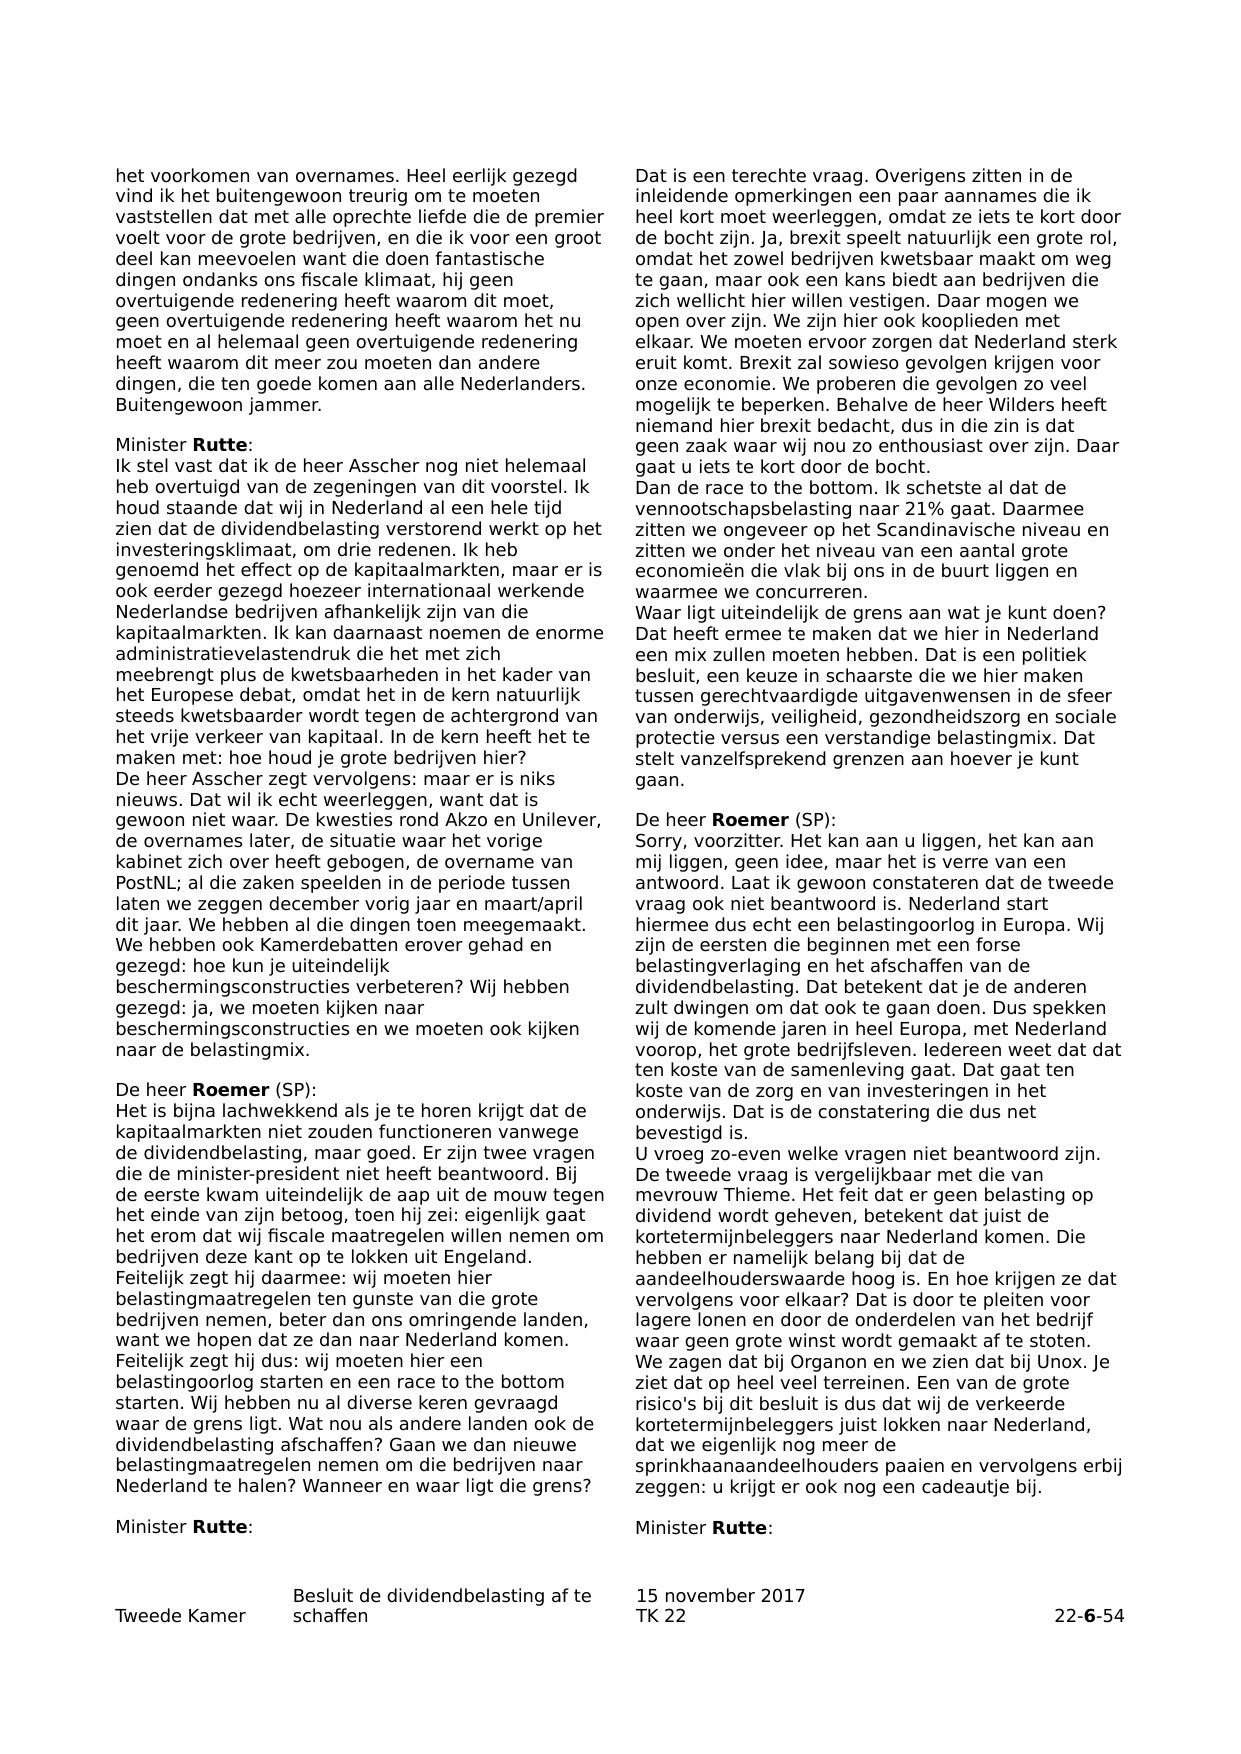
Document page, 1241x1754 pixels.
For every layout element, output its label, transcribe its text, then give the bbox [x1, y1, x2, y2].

text het voorkomen van overnames. Heel eerlijk gezegd vind ik het buitengewoon treurig om te moeten vaststellen dat met alle oprechte liefde die de premier voelt voor de grote bedrijven, en die ik voor een groot deel kan meevoelen want die doen fantastische dingen ondanks ons fiscale klimaat, hij geen overtuigende redenering heeft waarom dit moet, geen overtuigende redenering heeft waarom het nu moet en al helemaal geen overtuigende redenering heeft waarom dit meer zou moeten dan andere dingen, die ten goede komen aan alle Nederlanders. Buitengewoon jammer. [115, 165, 605, 415]
text De heer Asscher zegt vervolgens: maar er is niks nieuws. Dat wil ik echt weerleggen, want dat is gewoon niet waar. De kwesties rond Akzo en Unilever, de overnames later, de situatie waar het vorige kabinet zich over heeft gebogen, de overname van PostNL; al die zaken speelden in de periode tussen laten we zeggen december vorig jaar en maart/april dit jaar. We hebben al die dingen toen meegemaakt. We hebben ook Kamerdebatten erover gehad en gezegd: hoe kun je uiteindelijk beschermingsconstructies verbeteren? Wij hebben gezegd: ja, we moeten kijken naar beschermingsconstructies en we moeten ook kijken naar de belastingmix. [115, 768, 605, 1060]
text Minister Rutte: [115, 435, 605, 456]
text De heer Roemer (SP): [115, 1080, 605, 1101]
text De heer Roemer (SP): [635, 810, 1125, 831]
text Minister Rutte: [115, 1517, 605, 1537]
text Minister Rutte: [635, 1518, 1125, 1538]
text U vroeg zo-even welke vragen niet beantwoord zijn. De tweede vraag is vergelijkbaar met die van mevrouw Thieme. Het feit dat er geen belasting op dividend wordt geheven, betekent dat juist de kortetermijnbeleggers naar Nederland komen. Die hebben er namelijk belang bij dat de aandeelhouderswaarde hoog is. En hoe krijgen ze dat vervolgens voor elkaar? Dat is door te pleiten voor lagere lonen en door de onderdelen van het bedrijf waar geen grote winst wordt gemaakt af te stoten. We zagen dat bij Organon en we zien dat bij Unox. Je ziet dat op heel veel terreinen. Een van de grote risico's bij dit besluit is dus dat wij de verkeerde kortetermijnbeleggers juist lokken naar Nederland, dat we eigenlijk nog meer de sprinkhaanaandeelhouders paaien en vervolgens erbij zeggen: u krijgt er ook nog een cadeautje bij. [635, 1143, 1125, 1498]
text Sorry, voorzitter. Het kan aan u liggen, het kan aan mij liggen, geen idee, maar het is verre van een antwoord. Laat ik gewoon constateren dat de tweede vraag ook niet beantwoord is. Nederland start hiermee dus echt een belastingoorlog in Europa. Wij zijn de eersten die beginnen met een forse belastingverlaging en het afschaffen van de dividendbelasting. Dat betekent dat je de anderen zult dwingen om dat ook te gaan doen. Dus spekken wij de komende jaren in heel Europa, met Nederland voorop, het grote bedrijfsleven. Iedereen weet dat dat ten koste van de samenleving gaat. Dat gaat ten koste van de zorg en van investeringen in het onderwijs. Dat is de constatering die dus net bevestigd is. [635, 831, 1125, 1143]
text Ik stel vast dat ik de heer Asscher nog niet helemaal heb overtuigd van de zegeningen van dit voorstel. Ik houd staande dat wij in Nederland al een hele tijd zien dat de dividendbelasting verstorend werkt op het investeringsklimaat, om drie redenen. Ik heb genoemd het effect op de kapitaalmarkten, maar er is ook eerder gezegd hoezeer internationaal werkende Nederlandse bedrijven afhankelijk zijn van die kapitaalmarkten. Ik kan daarnaast noemen de enorme administratievelastendruk die het met zich meebrengt plus de kwetsbaarheden in het kader van het Europese debat, omdat het in de kern natuurlijk steeds kwetsbaarder wordt tegen de achtergrond van het vrije verkeer van kapitaal. In de kern heeft het te maken met: hoe houd je grote bedrijven hier? [115, 456, 605, 768]
text Het is bijna lachwekkend als je te horen krijgt dat de kapitaalmarkten niet zouden functioneren vanwege de dividendbelasting, maar goed. Er zijn twee vragen die de minister-president niet heeft beantwoord. Bij de eerste kwam uiteindelijk de aap uit de mouw tegen het einde van zijn betoog, toen hij zei: eigenlijk gaat het erom dat wij fiscale maatregelen willen nemen om bedrijven deze kant op te lokken uit Engeland. Feitelijk zegt hij daarmee: wij moeten hier belastingmaatregelen ten gunste van die grote bedrijven nemen, beter dan ons omringende landen, want we hopen dat ze dan naar Nederland komen. Feitelijk zegt hij dus: wij moeten hier een belastingoorlog starten en een race to the bottom starten. Wij hebben nu al diverse keren gevraagd waar de grens ligt. Wat nou als andere landen ook de dividendbelasting afschaffen? Gaan we dan nieuwe belastingmaatregelen nemen om die bedrijven naar Nederland te halen? Wanneer en waar ligt die grens? [115, 1101, 605, 1497]
text Dan de race to the bottom. Ik schetste al dat de vennootschapsbelasting naar 21% gaat. Daarmee zitten we ongeveer op het Scandinavische niveau en zitten we onder het niveau van een aantal grote economieën die vlak bij ons in de buurt liggen en waarmee we concurreren. [635, 478, 1125, 603]
text Waar ligt uiteindelijk de grens aan wat je kunt doen? Dat heeft ermee te maken dat we hier in Nederland een mix zullen moeten hebben. Dat is een politiek besluit, een keuze in schaarste die we hier maken tussen gerechtvaardigde uitgavenwensen in de sfeer van onderwijs, veiligheid, gezondheidszorg en sociale protectie versus een verstandige belastingmix. Dat stelt vanzelfsprekend grenzen aan hoever je kunt gaan. [635, 603, 1125, 790]
text Dat is een terechte vraag. Overigens zitten in de inleidende opmerkingen een paar aannames die ik heel kort moet weerleggen, omdat ze iets te kort door de bocht zijn. Ja, brexit speelt natuurlijk een grote rol, omdat het zowel bedrijven kwetsbaar maakt om weg te gaan, maar ook een kans biedt aan bedrijven die zich wellicht hier willen vestigen. Daar mogen we open over zijn. We zijn hier ook kooplieden met elkaar. We moeten ervoor zorgen dat Nederland sterk eruit komt. Brexit zal sowieso gevolgen krijgen voor onze economie. We proberen die gevolgen zo veel mogelijk te beperken. Behalve de heer Wilders heeft niemand hier brexit bedacht, dus in die zin is dat geen zaak waar wij nou zo enthousiast over zijn. Daar gaat u iets te kort door de bocht. [635, 165, 1125, 478]
